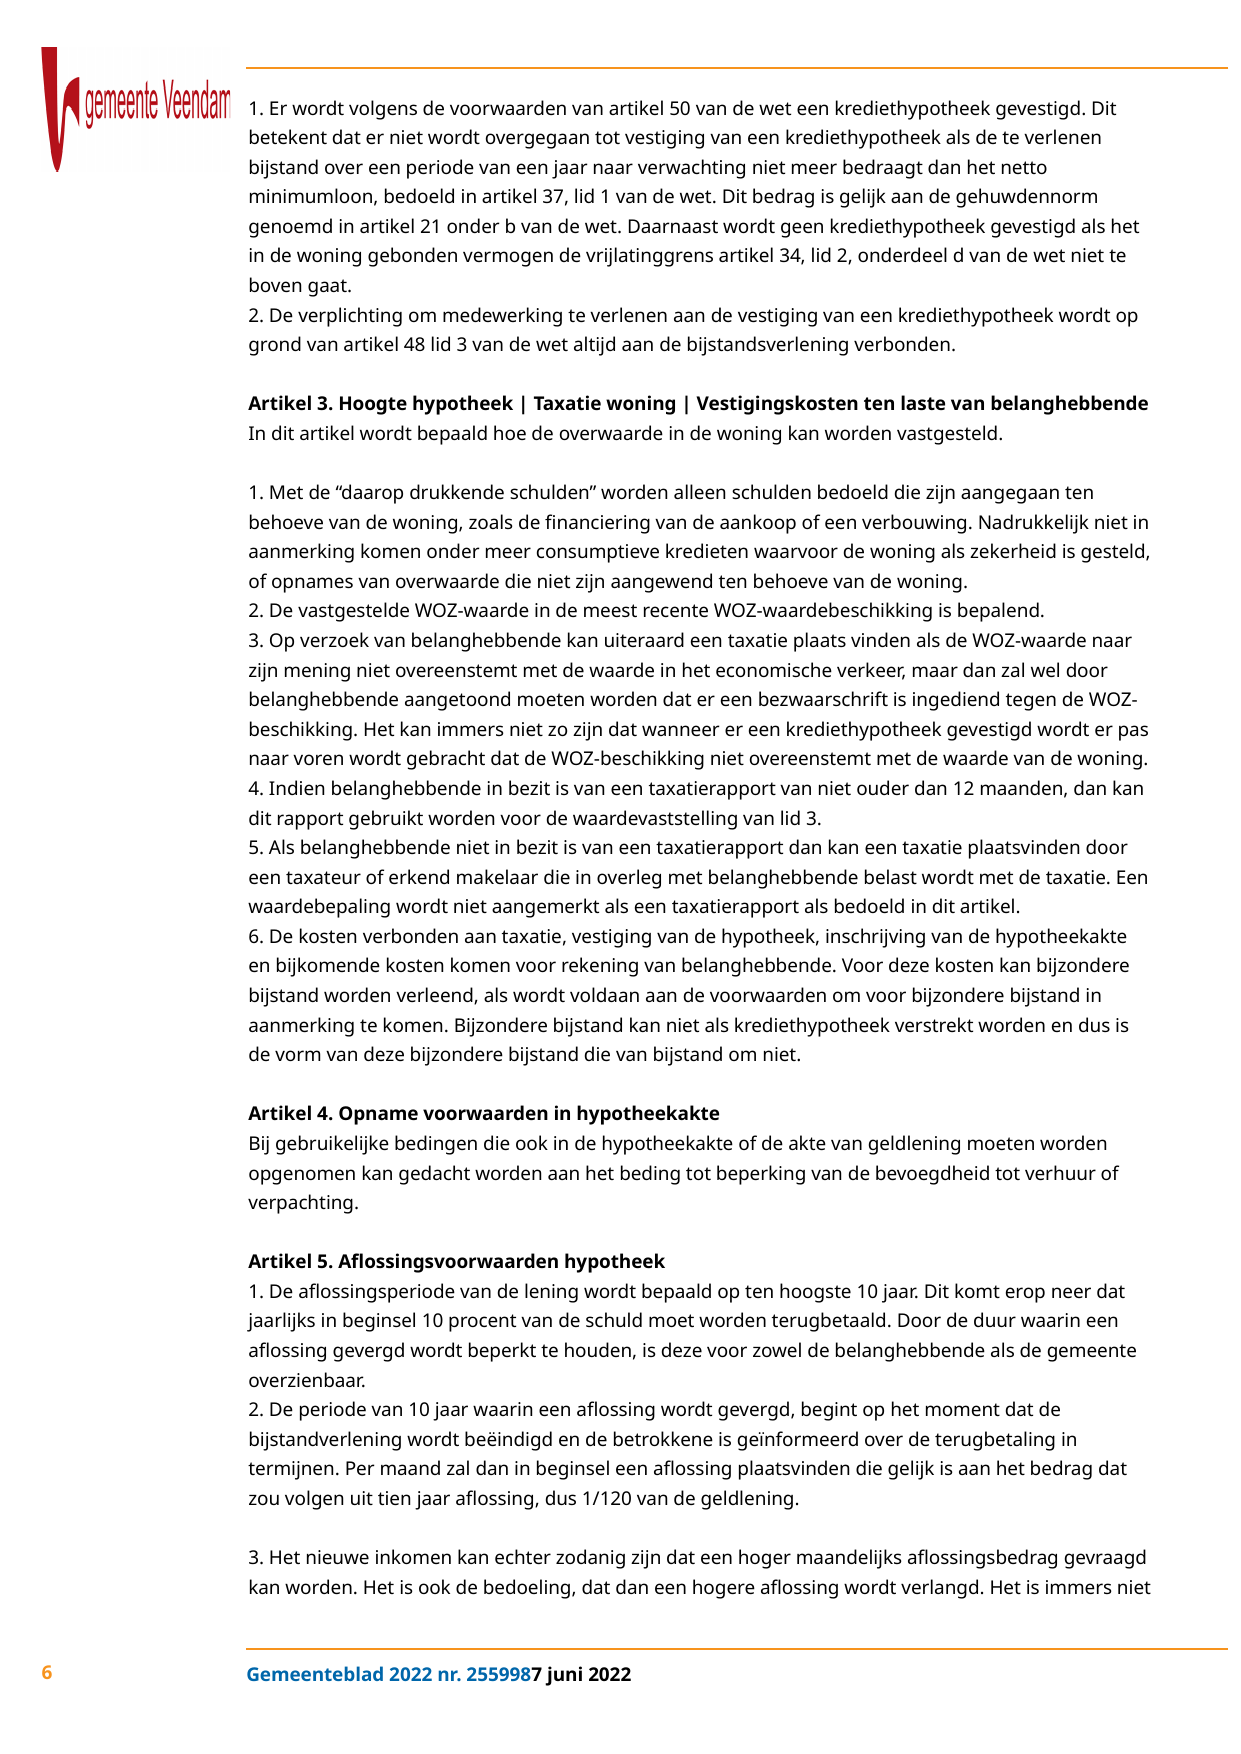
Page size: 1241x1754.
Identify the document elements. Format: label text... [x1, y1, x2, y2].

text Artikel 4. Opname voorwaarden in hypotheekakte [248, 1101, 1152, 1126]
text In dit artikel wordt bepaald hoe de overwaarde in de woning kan worden vastgesteld. [248, 420, 1152, 446]
text 1. Er wordt volgens de voorwaarden van artikel 50 van de wet een krediethypotheek gevestigd. Dit betekent dat er niet wordt overgegaan tot vestiging van een krediethypotheek als de te verlenen bijstand over een periode van een jaar naar verwachting niet meer bedraagt dan het netto minimumloon, bedoeld in artikel 37, lid 1 van de wet. Dit bedrag is gelijk aan de gehuwdennorm genoemd in artikel 21 onder b van de wet. Daarnaast wordt geen krediethypotheek gevestigd als het in de woning gebonden vermogen de vrijlatinggrens artikel 34, lid 2, onderdeel d van de wet niet te boven gaat. [248, 95, 1152, 298]
text 5. Als belanghebbende niet in bezit is van een taxatierapport dan kan een taxatie plaatsvinden door een taxateur of erkend makelaar die in overleg met belanghebbende belast wordt met de taxatie. Een waardebepaling wordt niet aangemerkt als een taxatierapport als bedoeld in dit artikel. [248, 834, 1152, 919]
text 2. De verplichting om medewerking te verlenen aan de vestiging van een krediethypotheek wordt op grond van artikel 48 lid 3 van de wet altijd aan de bijstandsverlening verbonden. [248, 302, 1152, 357]
text 3. Het nieuwe inkomen kan echter zodanig zijn dat een hoger maandelijks aflossingsbedrag gevraagd kan worden. Het is ook de bedoeling, dat dan een hogere aflossing wordt verlangd. Het is immers niet [248, 1544, 1152, 1600]
text 6. De kosten verbonden aan taxatie, vestiging van de hypotheek, inschrijving van de hypotheekakte en bijkomende kosten komen voor rekening van belanghebbende. Voor deze kosten kan bijzondere bijstand worden verleend, als wordt voldaan aan de voorwaarden om voor bijzondere bijstand in aanmerking te komen. Bijzondere bijstand kan niet als krediethypotheek verstrekt worden en dus is de vorm van deze bijzondere bijstand die van bijstand om niet. [248, 923, 1152, 1067]
text Bij gebruikelijke bedingen die ook in de hypotheekakte of de akte van geldlening moeten worden opgenomen kan gedacht worden aan het beding tot beperking van de bevoegdheid tot verhuur of verpachting. [248, 1130, 1152, 1215]
text Artikel 5. Aflossingsvoorwaarden hypotheek [248, 1248, 1152, 1274]
text 2. De vastgestelde WOZ-waarde in de meest recente WOZ-waardebeschikking is bepalend. [248, 598, 1152, 623]
text Artikel 3. Hoogte hypotheek | Taxatie woning | Vestigingskosten ten laste van belanghebbende [248, 391, 1152, 416]
text 2. De periode van 10 jaar waarin een aflossing wordt gevergd, begint op het moment dat de bijstandverlening wordt beëindigd en de betrokkene is geïnformeerd over de terugbetaling in termijnen. Per maand zal dan in beginsel een aflossing plaatsvinden die gelijk is aan het bedrag dat zou volgen uit tien jaar aflossing, dus 1/120 van de geldlening. [248, 1396, 1152, 1511]
text 3. Op verzoek van belanghebbende kan uiteraard een taxatie plaats vinden als de WOZ-waarde naar zijn mening niet overeenstemt met de waarde in het economische verkeer, maar dan zal wel door belanghebbende aangetoond moeten worden dat er een bezwaarschrift is ingediend tegen de WOZ-beschikking. Het kan immers niet zo zijn dat wanneer er een krediethypotheek gevestigd wordt er pas naar voren wordt gebracht dat de WOZ-beschikking niet overeenstemt met de waarde van de woning. [248, 627, 1152, 771]
picture [41, 47, 231, 172]
text 1. Met de “daarop drukkende schulden” worden alleen schulden bedoeld die zijn aangegaan ten behoeve van de woning, zoals de financiering van de aankoop of een verbouwing. Nadrukkelijk niet in aanmerking komen onder meer consumptieve kredieten waarvoor de woning als zekerheid is gesteld, of opnames van overwaarde die niet zijn aangewend ten behoeve van de woning. [248, 479, 1152, 594]
text 1. De aflossingsperiode van de lening wordt bepaald op ten hoogste 10 jaar. Dit komt erop neer dat jaarlijks in beginsel 10 procent van de schuld moet worden terugbetaald. Door de duur waarin een aflossing gevergd wordt beperkt te houden, is deze voor zowel de belanghebbende als de gemeente overzienbaar. [248, 1278, 1152, 1393]
text 4. Indien belanghebbende in bezit is van een taxatierapport van niet ouder dan 12 maanden, dan kan dit rapport gebruikt worden voor de waardevaststelling van lid 3. [248, 775, 1152, 831]
